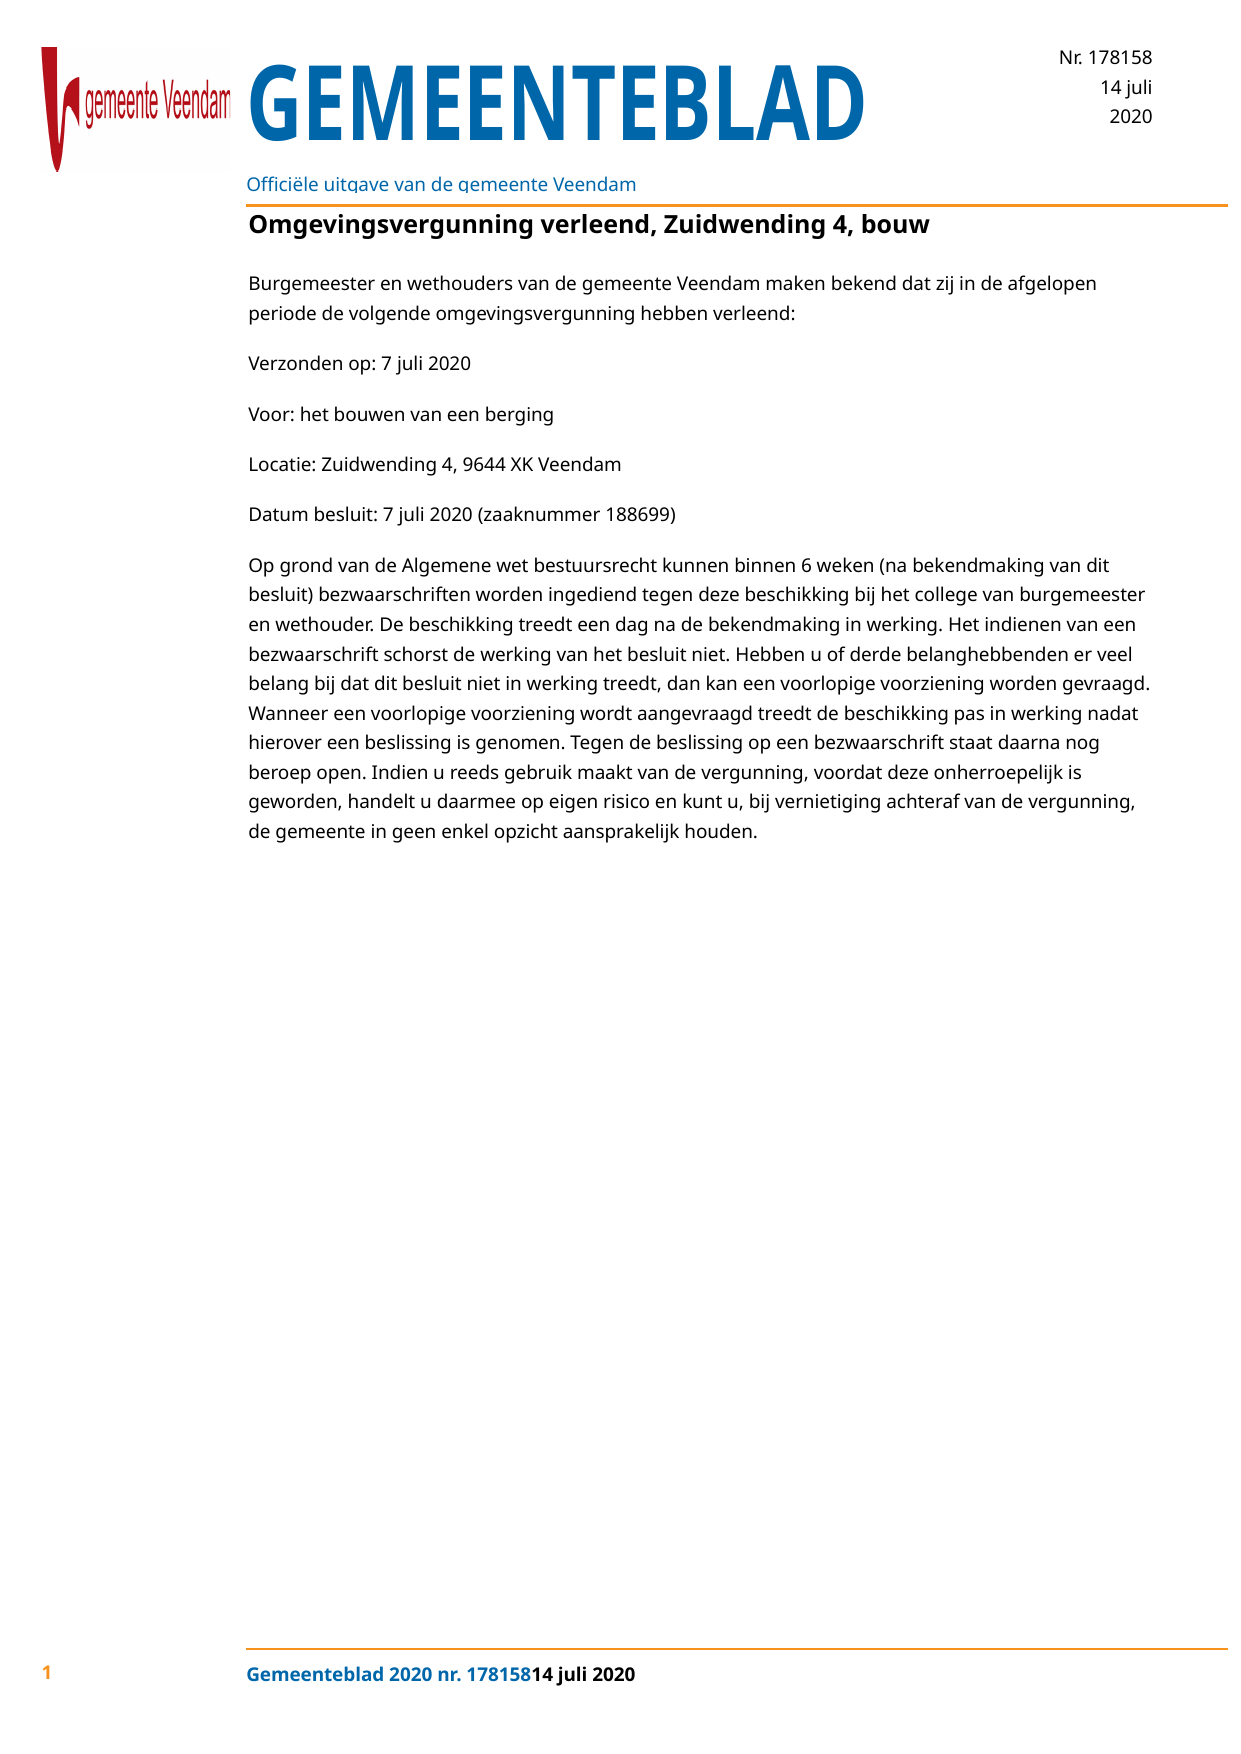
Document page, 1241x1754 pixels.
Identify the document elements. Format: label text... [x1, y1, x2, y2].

text Datum besluit: 7 juli 2020 (zaaknummer 188699) [248, 502, 1152, 527]
text Verzonden op: 7 juli 2020 [248, 350, 1152, 376]
text Op grond van de Algemene wet bestuursrecht kunnen binnen 6 weken (na bekendmaking van dit besluit) bezwaarschriften worden ingediend tegen deze beschikking bij het college van burgemeester en wethouder. De beschikking treedt een dag na de bekendmaking in werking. Het indienen van een bezwaarschrift schorst de werking van het besluit niet. Hebben u of derde belanghebbenden er veel belang bij dat dit besluit niet in werking treedt, dan kan een voorlopige voorziening worden gevraagd. Wanneer een voorlopige voorziening wordt aangevraagd treedt de beschikking pas in werking nadat hierover een beslissing is genomen. Tegen de beslissing op een bezwaarschrift staat daarna nog beroep open. Indien u reeds gebruik maakt van de vergunning, voordat deze onherroepelijk is geworden, handelt u daarmee op eigen risico en kunt u, bij vernietiging achteraf van de vergunning, de gemeente in geen enkel opzicht aansprakelijk houden. [248, 552, 1152, 844]
text Voor: het bouwen van een berging [248, 401, 1152, 426]
picture [41, 47, 231, 172]
text Omgevingsvergunning verleend, Zuidwending 4, bouw [248, 207, 1152, 241]
text Burgemeester en wethouders van de gemeente Veendam maken bekend dat zij in de afgelopen periode de volgende omgevingsvergunning hebben verleend: [248, 270, 1152, 326]
text Locatie: Zuidwending 4, 9644 XK Veendam [248, 451, 1152, 477]
